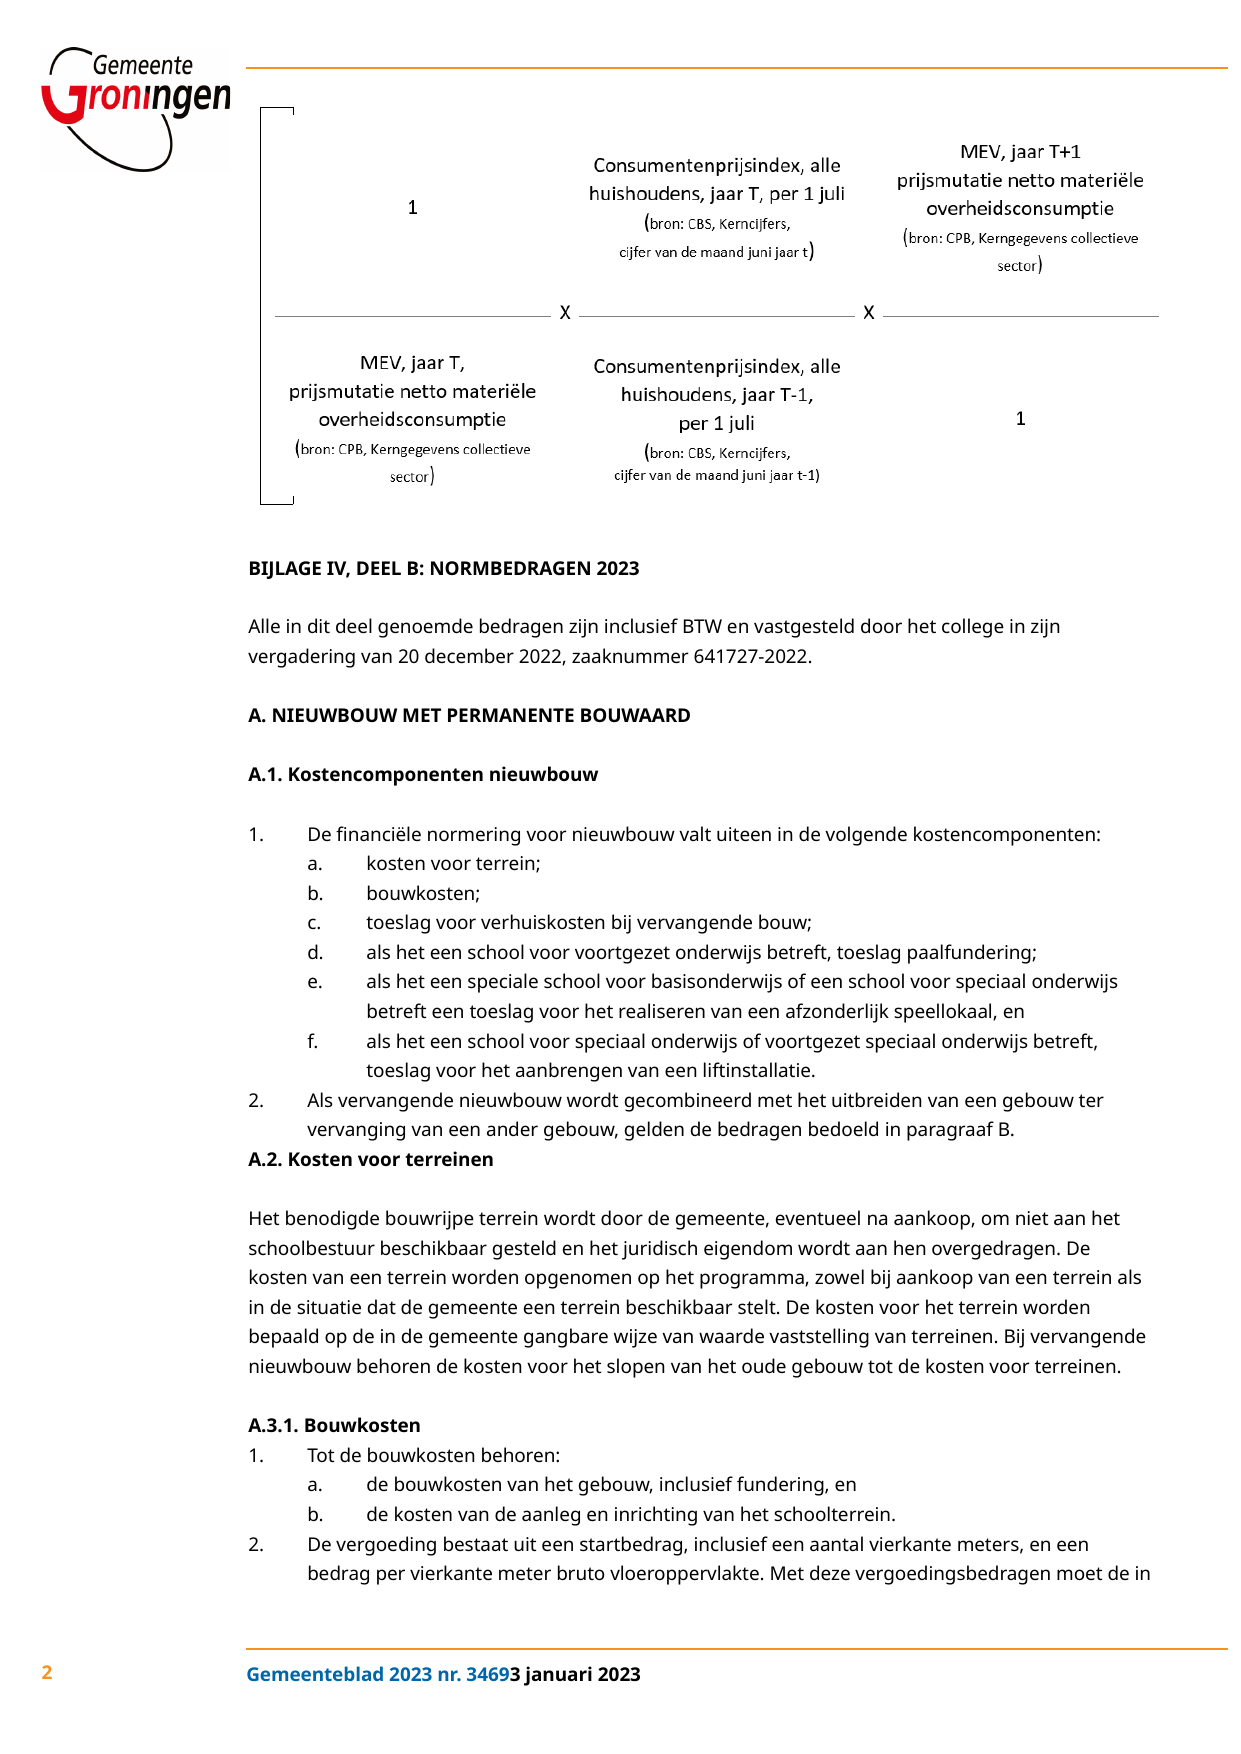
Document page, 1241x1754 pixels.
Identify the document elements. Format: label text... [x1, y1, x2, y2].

text A.1. Kostencomponenten nieuwbouw [248, 762, 1152, 787]
list bouwkosten; [307, 880, 1152, 906]
list De financiële normering voor nieuwbouw valt uiteen in de volgende kostencomponenten: [248, 821, 1152, 847]
text A.2. Kosten voor terreinen [248, 1146, 1152, 1172]
text Het benodigde bouwrijpe terrein wordt door de gemeente, eventueel na aankoop, om niet aan het schoolbestuur beschikbaar gesteld en het juridisch eigendom wordt aan hen overgedragen. De kosten van een terrein worden opgenomen op het programma, zowel bij aankoop van een terrein als in de situatie dat de gemeente een terrein beschikbaar stelt. De kosten voor het terrein worden bepaald op de in de gemeente gangbare wijze van waarde vaststelling van terreinen. Bij vervangende nieuwbouw behoren de kosten voor het slopen van het oude gebouw tot de kosten voor terreinen. [248, 1205, 1152, 1379]
picture [41, 47, 231, 172]
list de bouwkosten van het gebouw, inclusief fundering, en [307, 1472, 1152, 1497]
list Als vervangende nieuwbouw wordt gecombineerd met het uitbreiden van een gebouw ter vervanging van een ander gebouw, gelden de bedragen bedoeld in paragraaf B. [248, 1087, 1152, 1142]
text A. NIEUWBOUW MET PERMANENTE BOUWAARD [248, 702, 1152, 728]
list toeslag voor verhuiskosten bij vervangende bouw; [307, 909, 1152, 935]
list als het een school voor voortgezet onderwijs betreft, toeslag paalfundering; [307, 939, 1152, 965]
text Alle in dit deel genoemde bedragen zijn inclusief BTW en vastgesteld door het college in zijn vergadering van 20 december 2022, zaaknummer 641727-2022. [248, 614, 1152, 669]
list als het een speciale school voor basisonderwijs of een school voor speciaal onderwijs betreft een toeslag voor het realiseren van een afzonderlijk speellokaal, en [307, 969, 1152, 1024]
list Tot de bouwkosten behoren: [248, 1442, 1152, 1468]
list De vergoeding bestaat uit een startbedrag, inclusief een aantal vierkante meters, en een bedrag per vierkante meter bruto vloeroppervlakte. Met deze vergoedingsbedragen moet de in [248, 1531, 1152, 1586]
list de kosten van de aanleg en inrichting van het schoolterrein. [307, 1501, 1152, 1527]
text A.3.1. Bouwkosten [248, 1412, 1152, 1438]
table_header BIJLAGE IV, DEEL B: NORMBEDRAGEN 2023 [248, 555, 1152, 581]
list als het een school voor speciaal onderwijs of voortgezet speciaal onderwijs betreft, toeslag voor het aanbrengen van een liftinstallatie. [307, 1028, 1152, 1083]
list kosten voor terrein; [307, 850, 1152, 876]
picture [268, 115, 1173, 496]
